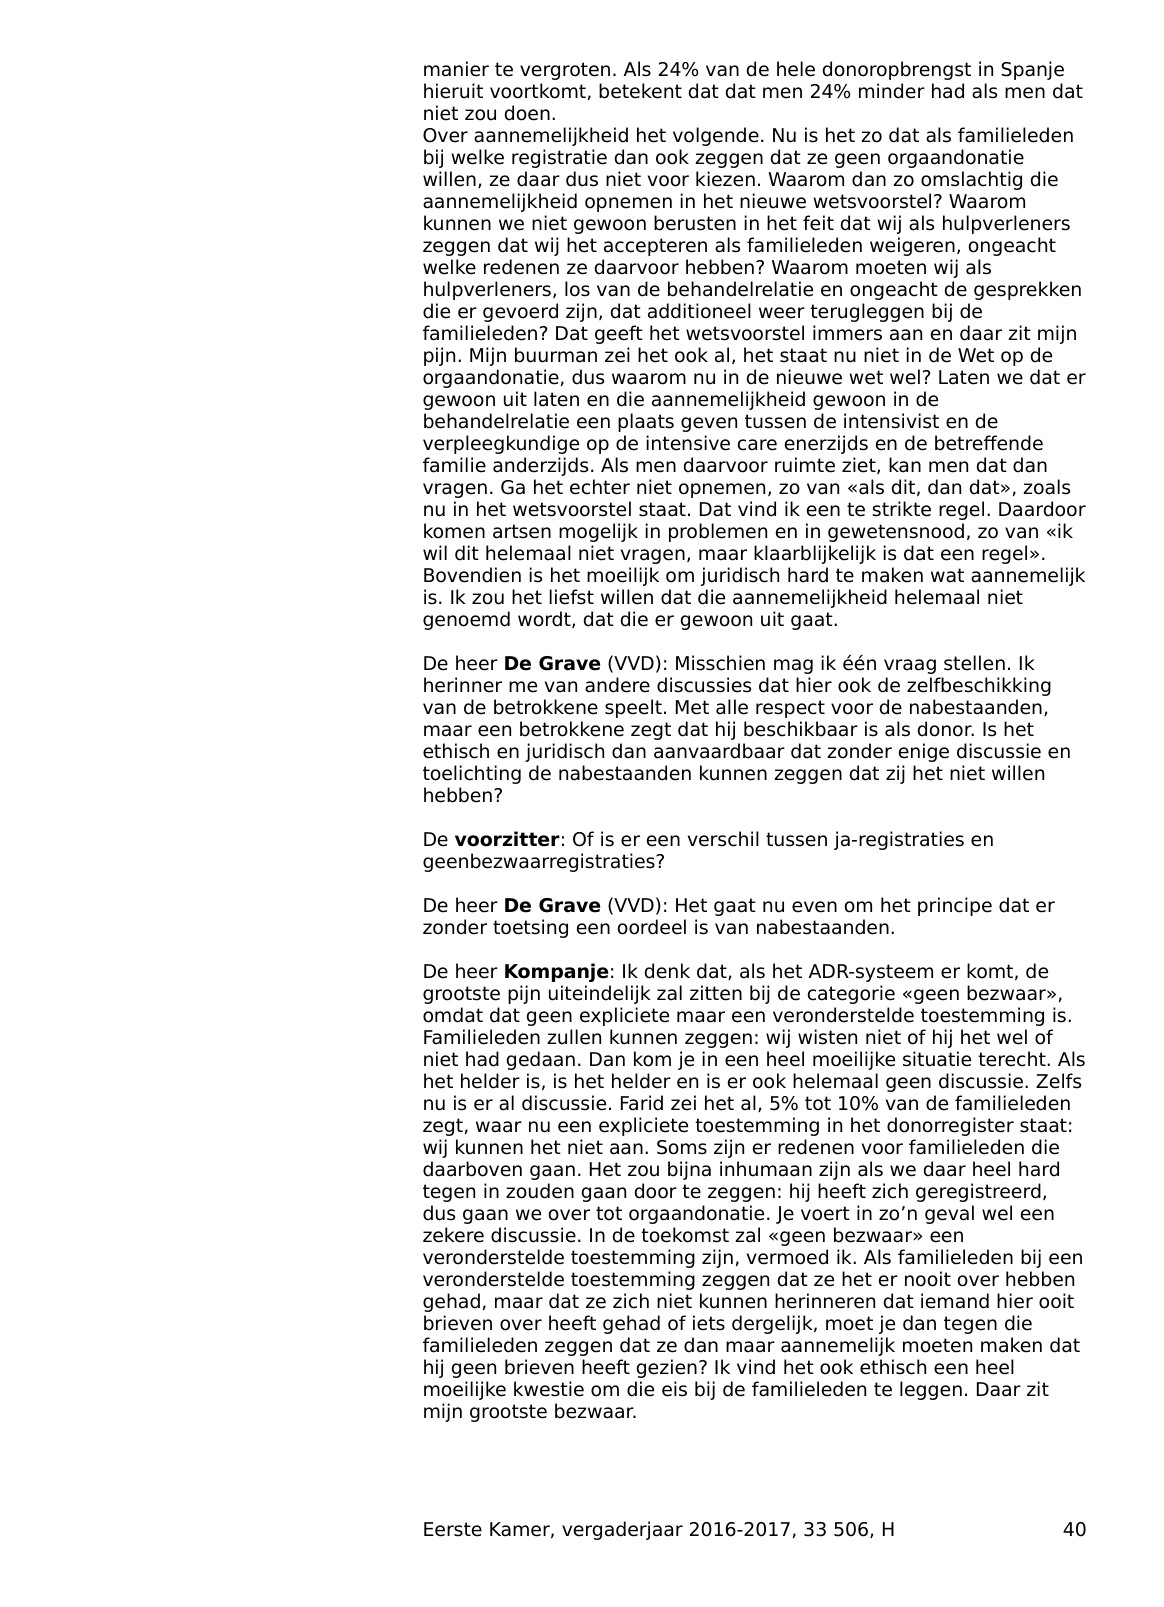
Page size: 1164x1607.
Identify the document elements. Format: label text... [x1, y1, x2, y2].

text De heer De Grave (VVD): Het gaat nu even om het principe dat er zonder toetsing een oordeel is van nabestaanden. [422, 895, 1087, 939]
text manier te vergroten. Als 24% van de hele donoropbrengst in Spanje hieruit voortkomt, betekent dat dat men 24% minder had als men dat niet zou doen. [422, 59, 1087, 125]
text De heer Kompanje: Ik denk dat, als het ADR-systeem er komt, de grootste pijn uiteindelijk zal zitten bij de categorie «geen bezwaar», omdat dat geen expliciete maar een veronderstelde toestemming is. Familieleden zullen kunnen zeggen: wij wisten niet of hij het wel of niet had gedaan. Dan kom je in een heel moeilijke situatie terecht. Als het helder is, is het helder en is er ook helemaal geen discussie. Zelfs nu is er al discussie. Farid zei het al, 5% tot 10% van de familieleden zegt, waar nu een expliciete toestemming in het donorregister staat: wij kunnen het niet aan. Soms zijn er redenen voor familieleden die daarboven gaan. Het zou bijna inhumaan zijn als we daar heel hard tegen in zouden gaan door te zeggen: hij heeft zich geregistreerd, dus gaan we over tot orgaandonatie. Je voert in zo’n geval wel een zekere discussie. In de toekomst zal «geen bezwaar» een veronderstelde toestemming zijn, vermoed ik. Als familieleden bij een veronderstelde toestemming zeggen dat ze het er nooit over hebben gehad, maar dat ze zich niet kunnen herinneren dat iemand hier ooit brieven over heeft gehad of iets dergelijk, moet je dan tegen die familieleden zeggen dat ze dan maar aannemelijk moeten maken dat hij geen brieven heeft gezien? Ik vind het ook ethisch een heel moeilijke kwestie om die eis bij de familieleden te leggen. Daar zit mijn grootste bezwaar. [422, 961, 1087, 1423]
text Over aannemelijkheid het volgende. Nu is het zo dat als familieleden bij welke registratie dan ook zeggen dat ze geen orgaandonatie willen, ze daar dus niet voor kiezen. Waarom dan zo omslachtig die aannemelijkheid opnemen in het nieuwe wetsvoorstel? Waarom kunnen we niet gewoon berusten in het feit dat wij als hulpverleners zeggen dat wij het accepteren als familieleden weigeren, ongeacht welke redenen ze daarvoor hebben? Waarom moeten wij als hulpverleners, los van de behandelrelatie en ongeacht de gesprekken die er gevoerd zijn, dat additioneel weer terugleggen bij de familieleden? Dat geeft het wetsvoorstel immers aan en daar zit mijn pijn. Mijn buurman zei het ook al, het staat nu niet in de Wet op de orgaandonatie, dus waarom nu in de nieuwe wet wel? Laten we dat er gewoon uit laten en die aannemelijkheid gewoon in de behandelrelatie een plaats geven tussen de intensivist en de verpleegkundige op de intensive care enerzijds en de betreffende familie anderzijds. Als men daarvoor ruimte ziet, kan men dat dan vragen. Ga het echter niet opnemen, zo van «als dit, dan dat», zoals nu in het wetsvoorstel staat. Dat vind ik een te strikte regel. Daardoor komen artsen mogelijk in problemen en in gewetensnood, zo van «ik wil dit helemaal niet vragen, maar klaarblijkelijk is dat een regel». Bovendien is het moeilijk om juridisch hard te maken wat aannemelijk is. Ik zou het liefst willen dat die aannemelijkheid helemaal niet genoemd wordt, dat die er gewoon uit gaat. [422, 125, 1087, 631]
text De heer De Grave (VVD): Misschien mag ik één vraag stellen. Ik herinner me van andere discussies dat hier ook de zelfbeschikking van de betrokkene speelt. Met alle respect voor de nabestaanden, maar een betrokkene zegt dat hij beschikbaar is als donor. Is het ethisch en juridisch dan aanvaardbaar dat zonder enige discussie en toelichting de nabestaanden kunnen zeggen dat zij het niet willen hebben? [422, 653, 1087, 807]
text De voorzitter: Of is er een verschil tussen ja-registraties en geenbezwaarregistraties? [422, 829, 1087, 873]
